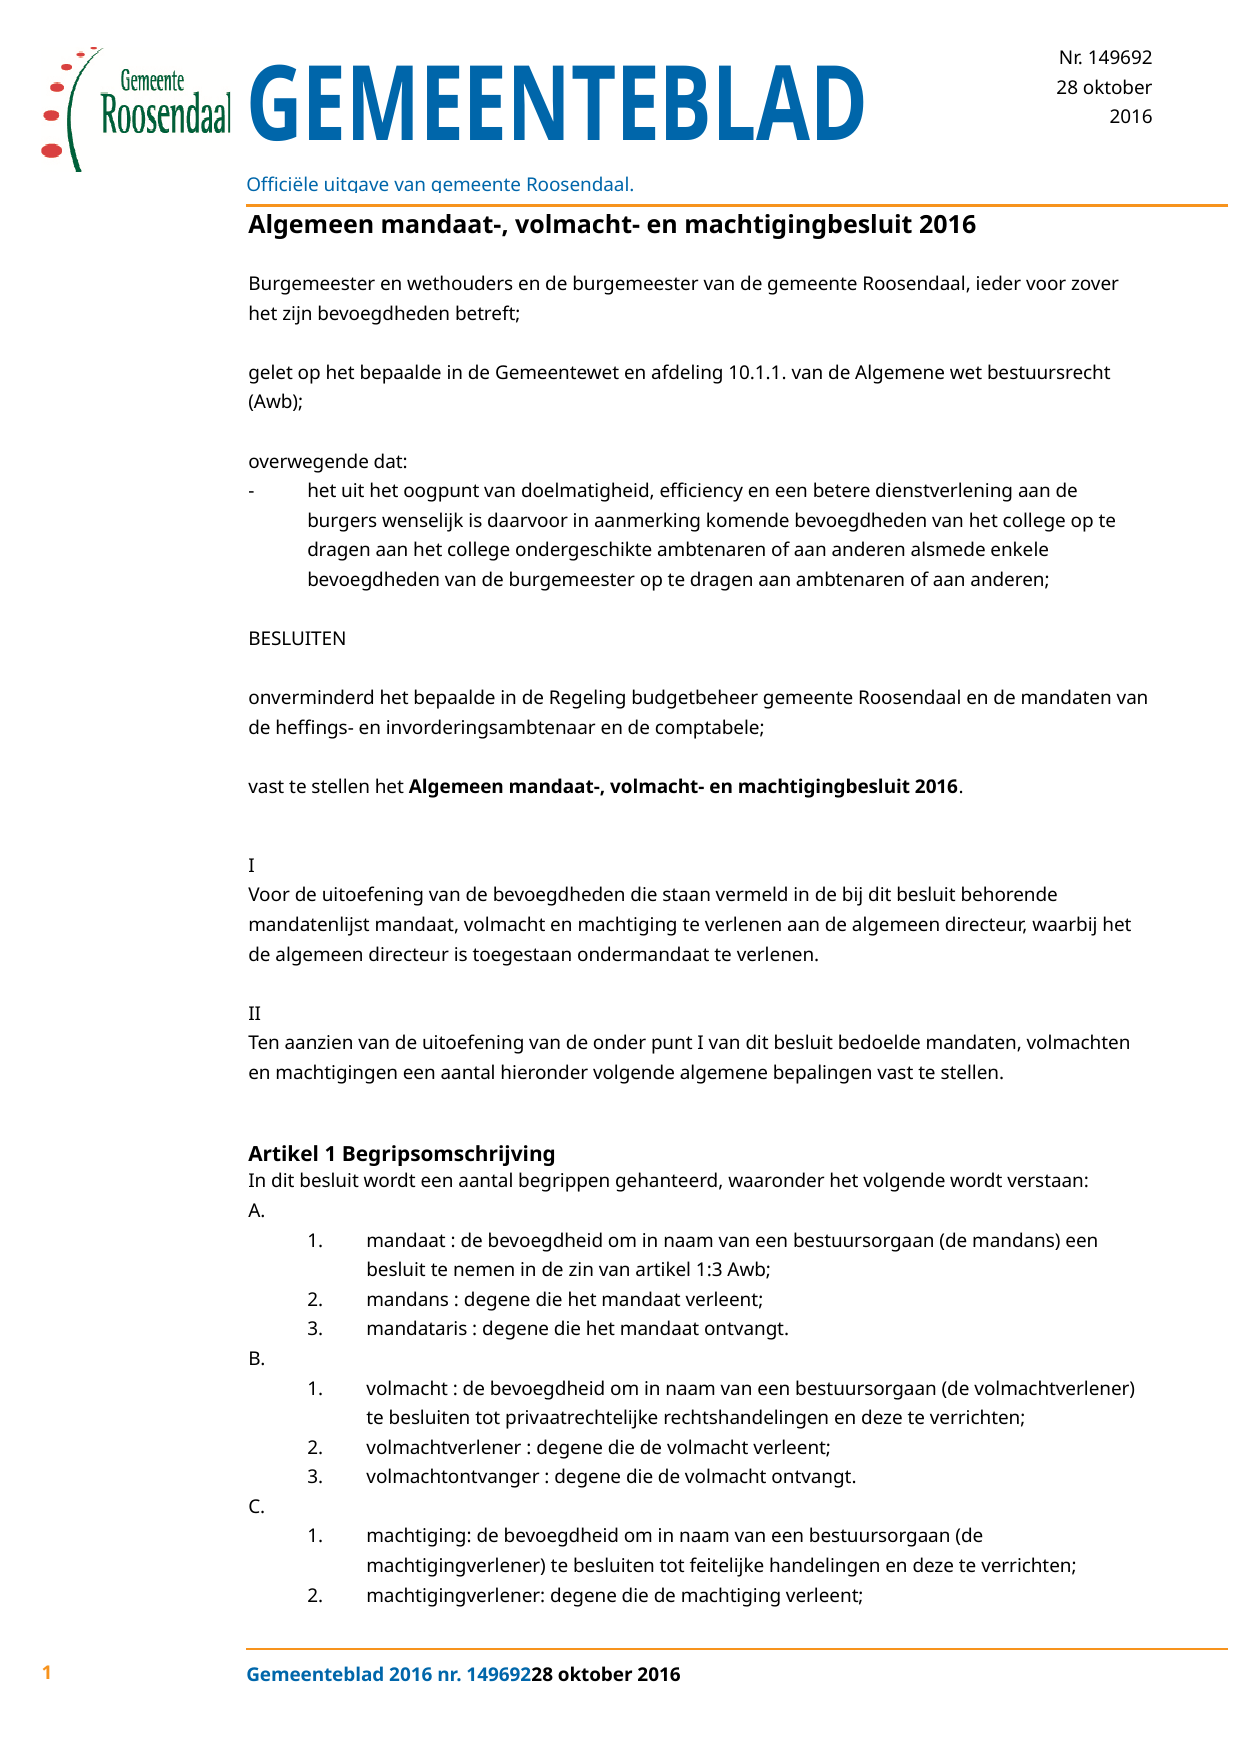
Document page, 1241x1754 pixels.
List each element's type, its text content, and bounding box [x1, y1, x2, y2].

picture [41, 47, 231, 172]
text Ten aanzien van de uitoefening van de onder punt I van dit besluit bedoelde mandaten, volmachten en machtigingen een aantal hieronder volgende algemene bepalingen vast te stellen. [248, 1029, 1152, 1085]
list mandataris : degene die het mandaat ontvangt. [307, 1316, 1152, 1341]
text overwegende dat: [248, 448, 1152, 473]
text II [248, 1000, 1152, 1026]
text In dit besluit wordt een aantal begrippen gehanteerd, waaronder het volgende wordt verstaan: [248, 1168, 1152, 1193]
text I [248, 852, 1152, 878]
list volmacht : de bevoegdheid om in naam van een bestuursorgaan (de volmachtverlener) te besluiten tot privaatrechtelijke rechtshandelingen en deze te verrichten; [307, 1375, 1152, 1430]
text BESLUITEN [248, 625, 1152, 651]
text Artikel 1 Begripsomschrijving [248, 1139, 1152, 1168]
list volmachtverlener : degene die de volmacht verleent; [307, 1434, 1152, 1459]
text onverminderd het bepaalde in de Regeling budgetbeheer gemeente Roosendaal en de mandaten van de heffings- en invorderingsambtenaar en de comptabele; [248, 684, 1152, 740]
text Algemeen mandaat-, volmacht- en machtigingbesluit 2016 [248, 207, 1152, 241]
text Burgemeester en wethouders en de burgemeester van de gemeente Roosendaal, ieder voor zover het zijn bevoegdheden betreft; [248, 270, 1152, 326]
text vast te stellen het Algemeen mandaat-, volmacht- en machtigingbesluit 2016. [248, 773, 1152, 799]
list machtiging: de bevoegdheid om in naam van een bestuursorgaan (de machtigingverlener) te besluiten tot feitelijke handelingen en deze te verrichten; [307, 1523, 1152, 1578]
text gelet op het bepaalde in de Gemeentewet en afdeling 10.1.1. van de Algemene wet bestuursrecht (Awb); [248, 359, 1152, 414]
text Voor de uitoefening van de bevoegdheden die staan vermeld in de bij dit besluit behorende mandatenlijst mandaat, volmacht en machtiging te verlenen aan de algemeen directeur, waarbij het de algemeen directeur is toegestaan ondermandaat te verlenen. [248, 882, 1152, 967]
list volmachtontvanger : degene die de volmacht ontvangt. [307, 1463, 1152, 1489]
list mandaat : de bevoegdheid om in naam van een bestuursorgaan (de mandans) een besluit te nemen in de zin van artikel 1:3 Awb; [307, 1227, 1152, 1282]
list het uit het oogpunt van doelmatigheid, efficiency en een betere dienstverlening aan de burgers wenselijk is daarvoor in aanmerking komende bevoegdheden van het college op te dragen aan het college ondergeschikte ambtenaren of aan anderen alsmede enkele bevoegdheden van de burgemeester op te dragen aan ambtenaren of aan anderen; [248, 477, 1152, 592]
list machtigingverlener: degene die de machtiging verleent; [307, 1582, 1152, 1607]
list mandans : degene die het mandaat verleent; [307, 1286, 1152, 1312]
